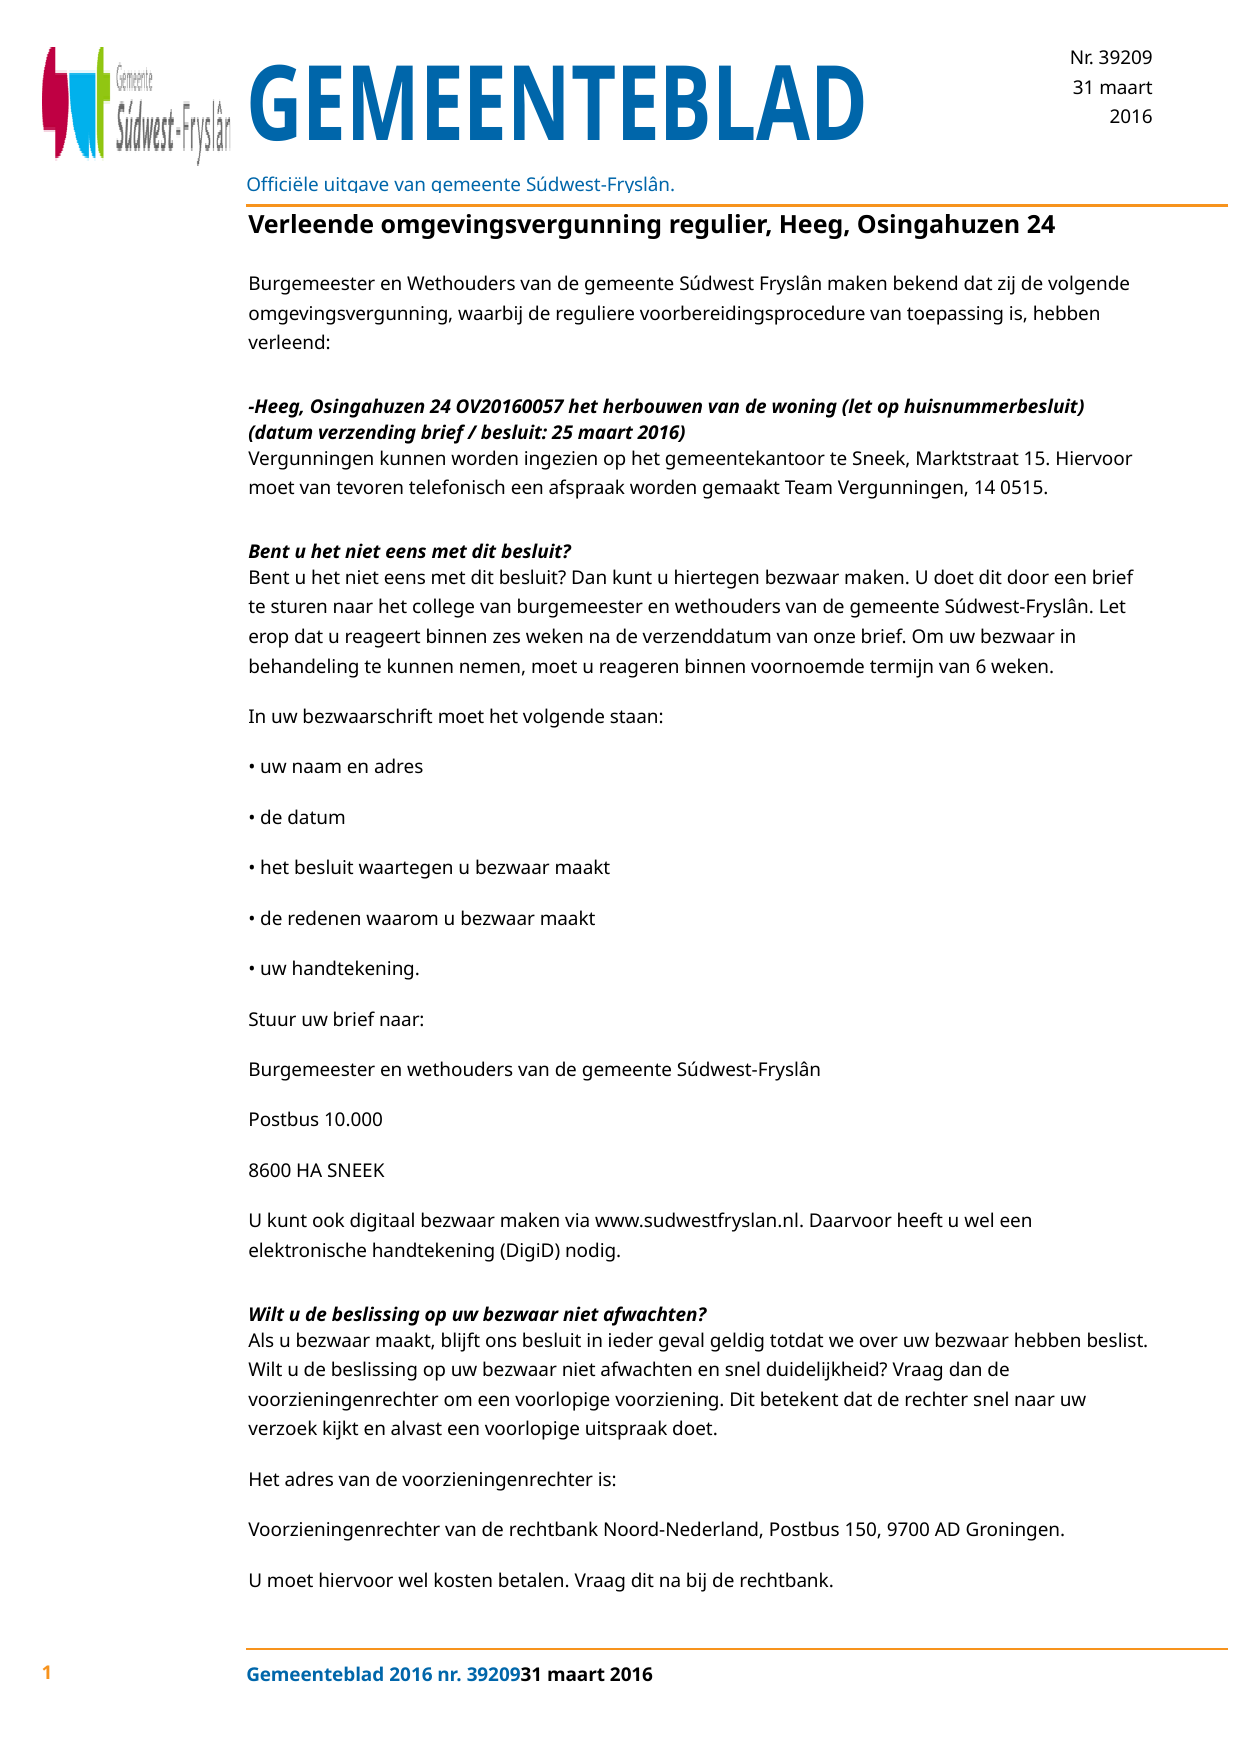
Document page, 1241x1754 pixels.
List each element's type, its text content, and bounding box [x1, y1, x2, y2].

picture [41, 47, 231, 172]
text • uw handtekening. [248, 955, 1152, 981]
text • het besluit waartegen u bezwaar maakt [248, 854, 1152, 880]
text Postbus 10.000 [248, 1107, 1152, 1132]
text • de redenen waarom u bezwaar maakt [248, 905, 1152, 931]
text Vergunningen kunnen worden ingezien op het gemeentekantoor te Sneek, Marktstraat 15. Hiervoor moet van tevoren telefonisch een afspraak worden gemaakt Team Vergunningen, 14 0515. [248, 445, 1152, 500]
text Als u bezwaar maakt, blijft ons besluit in ieder geval geldig totdat we over uw bezwaar hebben beslist. Wilt u de beslissing op uw bezwaar niet afwachten en snel duidelijkheid? Vraag dan de voorzieningenrechter om een voorlopige voorziening. Dit betekent dat de rechter snel naar uw verzoek kijkt en alvast een voorlopige uitspraak doet. [248, 1327, 1152, 1441]
text • uw naam en adres [248, 754, 1152, 779]
text U kunt ook digitaal bezwaar maken via www.sudwestfryslan.nl. Daarvoor heeft u wel een elektronische handtekening (DigiD) nodig. [248, 1207, 1152, 1263]
text Bent u het niet eens met dit besluit? Dan kunt u hiertegen bezwaar maken. U doet dit door een brief te sturen naar het college van burgemeester en wethouders van de gemeente Súdwest-Fryslân. Let erop dat u reageert binnen zes weken na de verzenddatum van onze brief. Om uw bezwaar in behandeling te kunnen nemen, moet u reageren binnen voornoemde termijn van 6 weken. [248, 564, 1152, 679]
text Burgemeester en wethouders van de gemeente Súdwest-Fryslân [248, 1056, 1152, 1082]
text Burgemeester en Wethouders van de gemeente Súdwest Fryslân maken bekend dat zij de volgende omgevingsvergunning, waarbij de reguliere voorbereidingsprocedure van toepassing is, hebben verleend: [248, 270, 1152, 355]
text Voorzieningenrechter van de rechtbank Noord-Nederland, Postbus 150, 9700 AD Groningen. [248, 1516, 1152, 1542]
text 8600 HA SNEEK [248, 1157, 1152, 1183]
text U moet hiervoor wel kosten betalen. Vraag dit na bij de rechtbank. [248, 1567, 1152, 1592]
text In uw bezwaarschrift moet het volgende staan: [248, 703, 1152, 729]
text Wilt u de beslissing op uw bezwaar niet afwachten? [248, 1301, 1152, 1327]
text Bent u het niet eens met dit besluit? [248, 538, 1152, 564]
text Het adres van de voorzieningenrechter is: [248, 1466, 1152, 1492]
text • de datum [248, 804, 1152, 830]
text Stuur uw brief naar: [248, 1006, 1152, 1032]
text -Heeg, Osingahuzen 24 OV20160057 het herbouwen van de woning (let op huisnummerbesluit) (datum verzending brief / besluit: 25 maart 2016) [248, 393, 1152, 445]
text Verleende omgevingsvergunning regulier, Heeg, Osingahuzen 24 [248, 207, 1152, 241]
